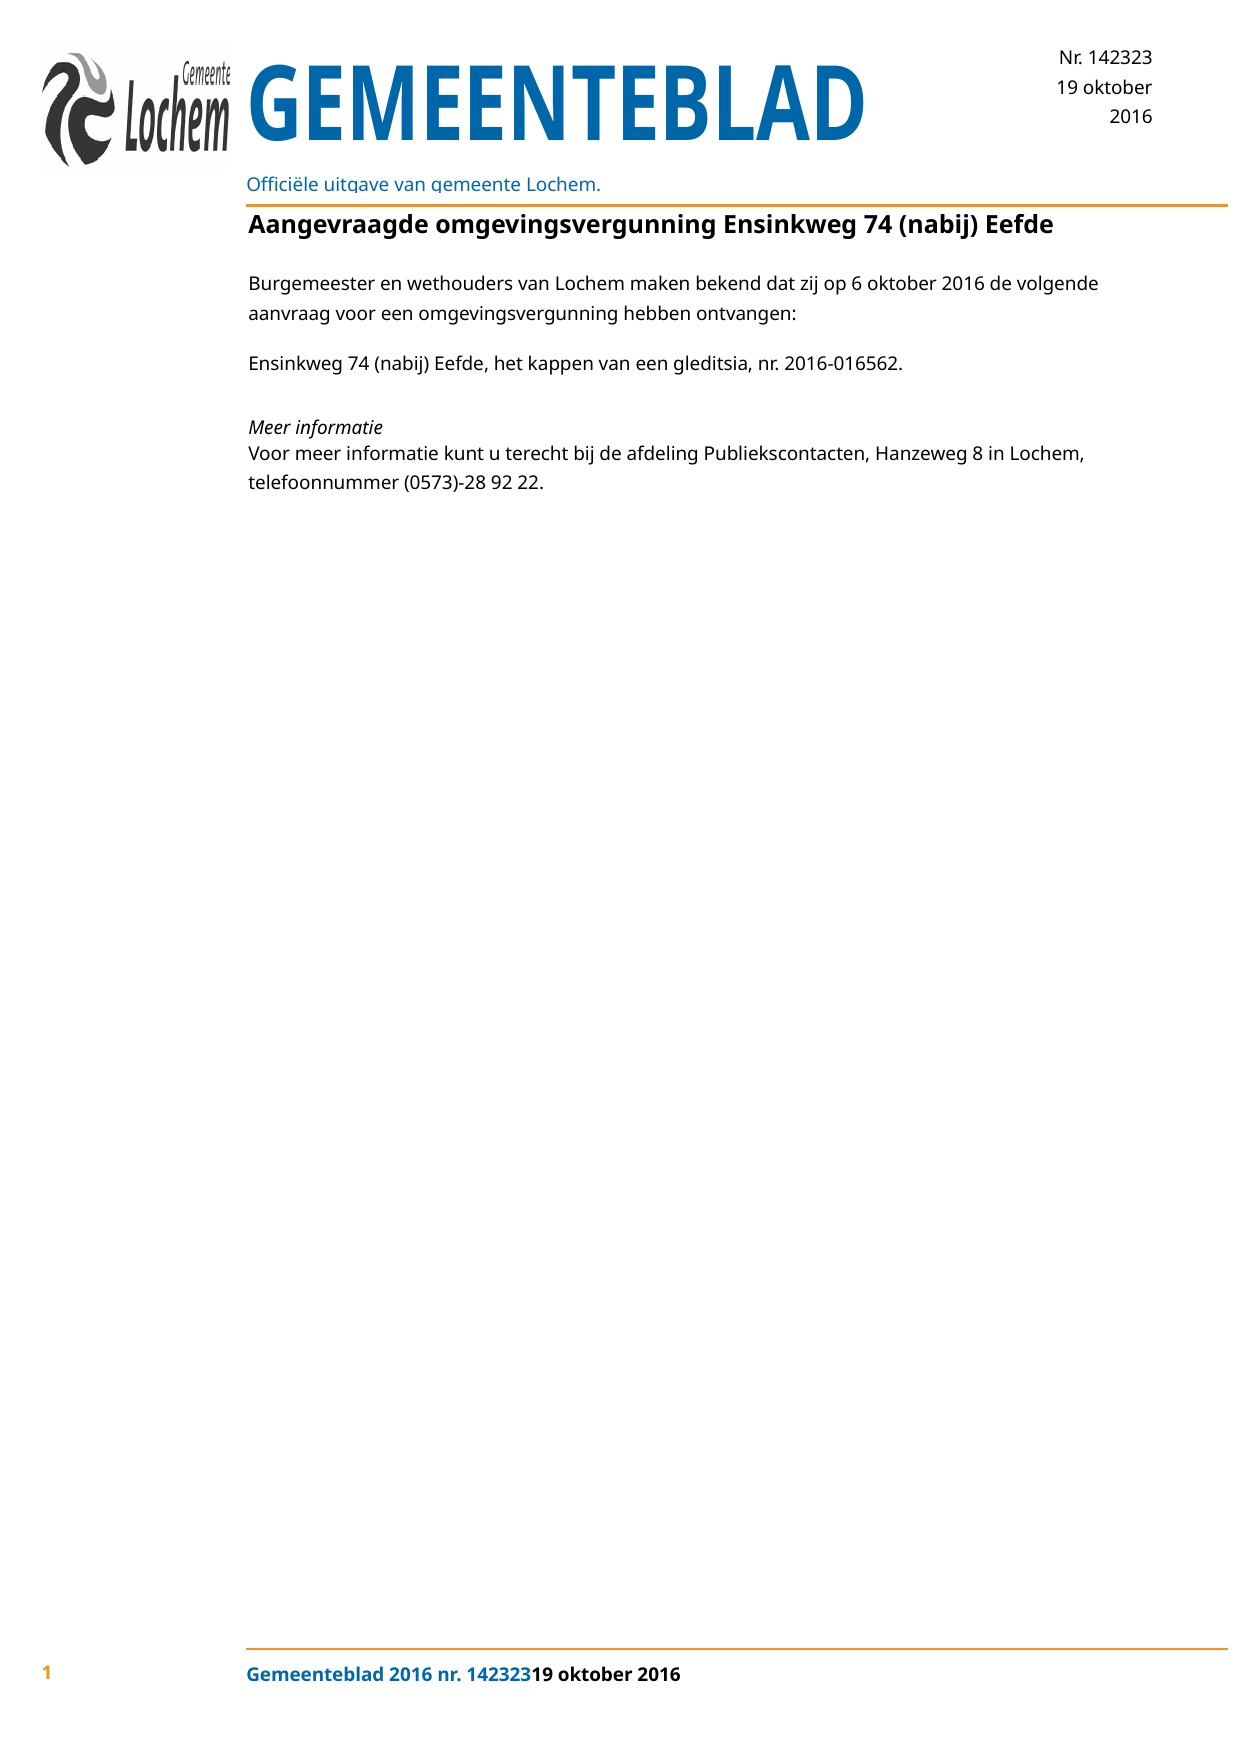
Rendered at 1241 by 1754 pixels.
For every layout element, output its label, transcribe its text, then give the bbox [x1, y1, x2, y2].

text Voor meer informatie kunt u terecht bij de afdeling Publiekscontacten, Hanzeweg 8 in Lochem, telefoonnummer (0573)-28 92 22. [248, 440, 1152, 495]
text Meer informatie [248, 414, 1152, 440]
text Ensinkweg 74 (nabij) Eefde, het kappen van een gleditsia, nr. 2016-016562. [248, 350, 1152, 376]
text Aangevraagde omgevingsvergunning Ensinkweg 74 (nabij) Eefde [248, 207, 1152, 241]
picture [41, 47, 231, 172]
text Burgemeester en wethouders van Lochem maken bekend dat zij op 6 oktober 2016 de volgende aanvraag voor een omgevingsvergunning hebben ontvangen: [248, 270, 1152, 326]
